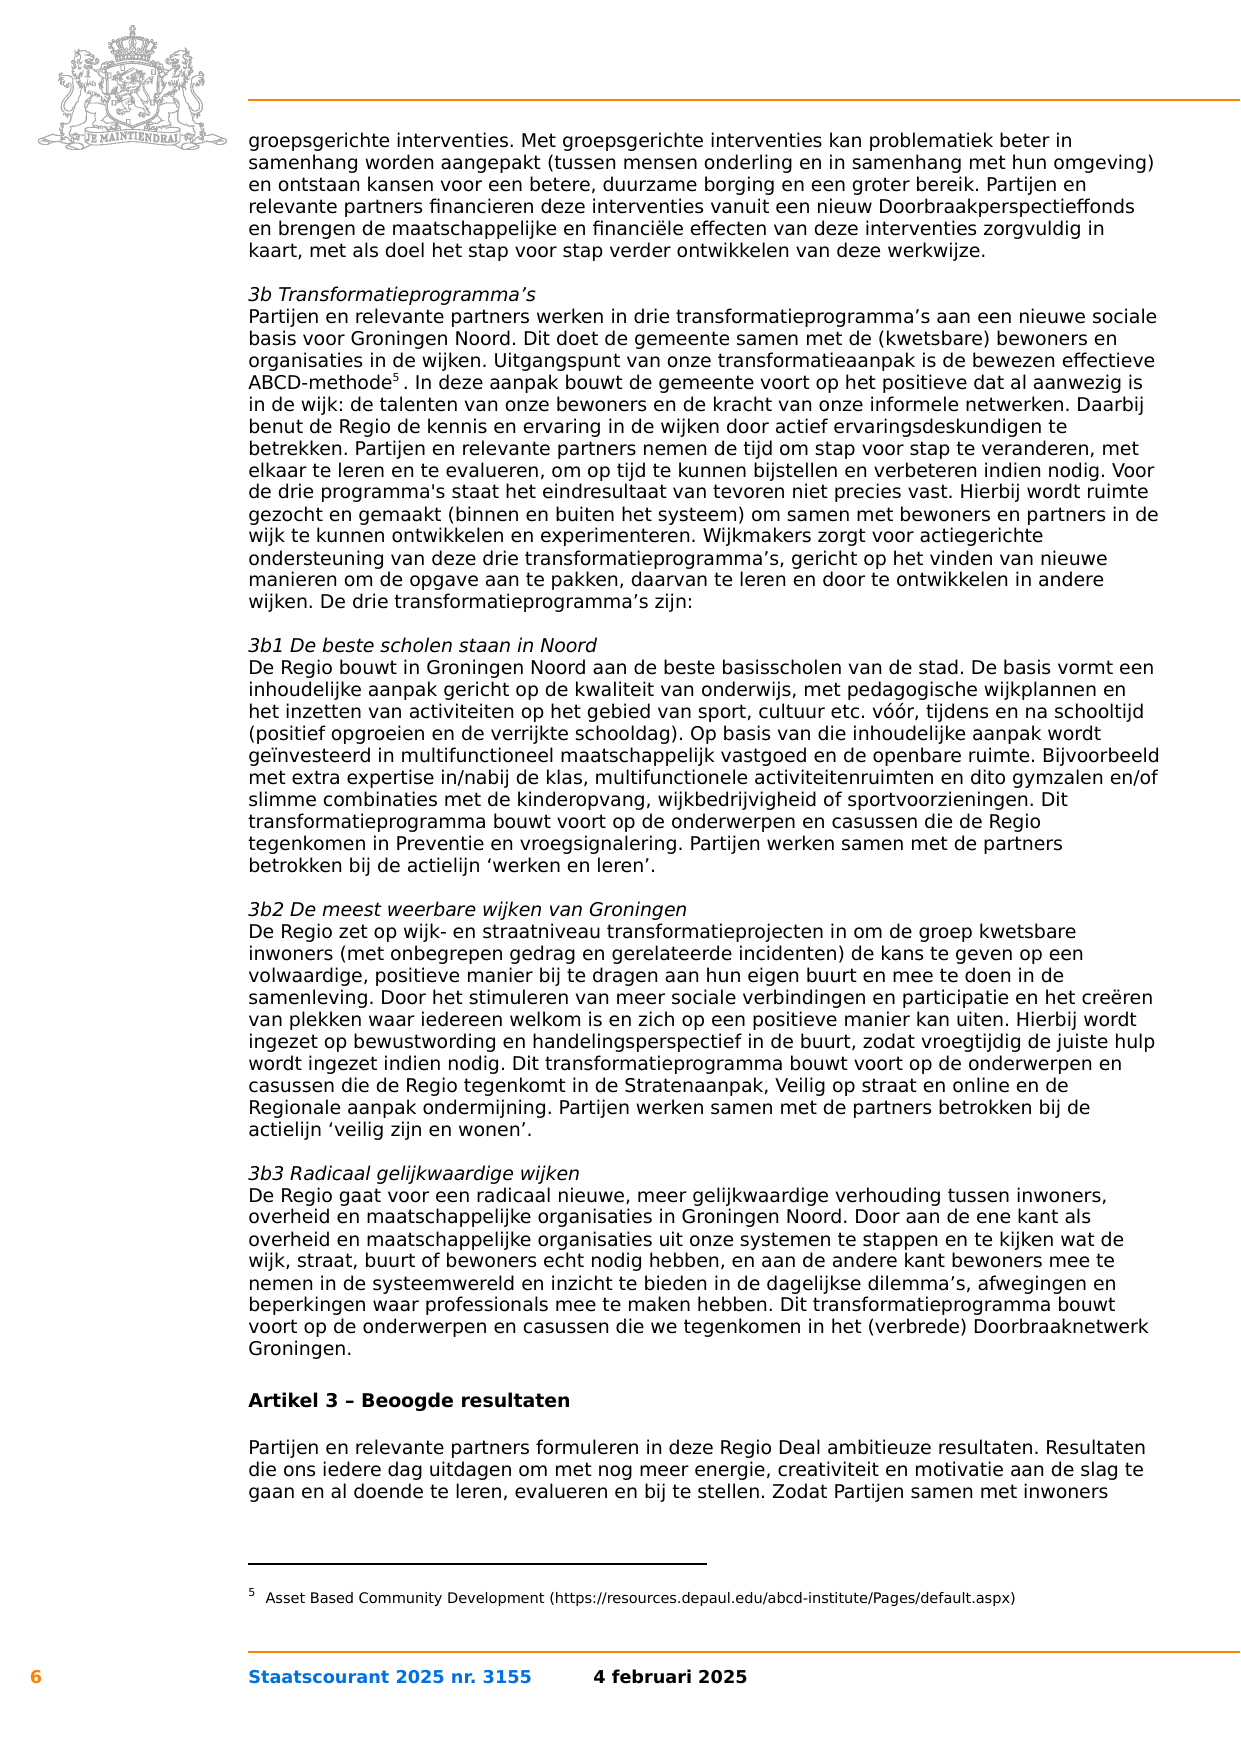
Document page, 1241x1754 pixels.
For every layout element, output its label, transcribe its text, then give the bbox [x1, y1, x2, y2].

subtitle 3b2 De meest weerbare wijken van Groningen [248, 899, 1163, 921]
text De Regio bouwt in Groningen Noord aan de beste basisscholen van de stad. De basis vormt een inhoudelijke aanpak gericht op de kwaliteit van onderwijs, met pedagogische wijkplannen en het inzetten van activiteiten op het gebied van sport, cultuur etc. vóór, tijdens en na schooltijd (positief opgroeien en de verrijkte schooldag). Op basis van die inhoudelijke aanpak wordt geïnvesteerd in multifunctioneel maatschappelijk vastgoed en de openbare ruimte. Bijvoorbeeld met extra expertise in/nabij de klas, multifunctionele activiteitenruimten en dito gymzalen en/of slimme combinaties met de kinderopvang, wijkbedrijvigheid of sportvoorzieningen. Dit transformatieprogramma bouwt voort op de onderwerpen en casussen die de Regio tegenkomen in Preventie en vroegsignalering. Partijen werken samen met de partners betrokken bij de actielijn ‘werken en leren’. [248, 657, 1163, 877]
subtitle 3b1 De beste scholen staan in Noord [248, 635, 1163, 657]
text De Regio zet op wijk- en straatniveau transformatieprojecten in om de groep kwetsbare inwoners (met onbegrepen gedrag en gerelateerde incidenten) de kans te geven op een volwaardige, positieve manier bij te dragen aan hun eigen buurt en mee te doen in de samenleving. Door het stimuleren van meer sociale verbindingen en participatie en het creëren van plekken waar iedereen welkom is en zich op een positieve manier kan uiten. Hierbij wordt ingezet op bewustwording en handelingsperspectief in de buurt, zodat vroegtijdig de juiste hulp wordt ingezet indien nodig. Dit transformatieprogramma bouwt voort op de onderwerpen en casussen die de Regio tegenkomt in de Stratenaanpak, Veilig op straat en online en de Regionale aanpak ondermijning. Partijen werken samen met de partners betrokken bij de actielijn ‘veilig zijn en wonen’. [248, 921, 1163, 1141]
text Partijen en relevante partners formuleren in deze Regio Deal ambitieuze resultaten. Resultaten die ons iedere dag uitdagen om met nog meer energie, creativiteit en motivatie aan de slag te gaan en al doende te leren, evalueren en bij te stellen. Zodat Partijen samen met inwoners [248, 1437, 1163, 1503]
text groepsgerichte interventies. Met groepsgerichte interventies kan problematiek beter in samenhang worden aangepakt (tussen mensen onderling en in samenhang met hun omgeving) en ontstaan kansen voor een betere, duurzame borging en een groter bereik. Partijen en relevante partners financieren deze interventies vanuit een nieuw Doorbraakperspectieffonds en brengen de maatschappelijke en financiële effecten van deze interventies zorgvuldig in kaart, met als doel het stap voor stap verder ontwikkelen van deze werkwijze. [248, 130, 1163, 262]
text Partijen en relevante partners werken in drie transformatieprogramma’s aan een nieuwe sociale basis voor Groningen Noord. Dit doet de gemeente samen met de (kwetsbare) bewoners en organisaties in de wijken. Uitgangspunt van onze transformatieaanpak is de bewezen effectieve ABCD-methode. In deze aanpak bouwt de gemeente voort op het positieve dat al aanwezig is in de wijk: de talenten van onze bewoners en de kracht van onze informele netwerken. Daarbij benut de Regio de kennis en ervaring in de wijken door actief ervaringsdeskundigen te betrekken. Partijen en relevante partners nemen de tijd om stap voor stap te veranderen, met elkaar te leren en te evalueren, om op tijd te kunnen bijstellen en verbeteren indien nodig. Voor de drie programma's staat het eindresultaat van tevoren niet precies vast. Hierbij wordt ruimte gezocht en gemaakt (binnen en buiten het systeem) om samen met bewoners en partners in de wijk te kunnen ontwikkelen en experimenteren. Wijkmakers zorgt voor actiegerichte ondersteuning van deze drie transformatieprogramma’s, gericht op het vinden van nieuwe manieren om de opgave aan te pakken, daarvan te leren en door te ontwikkelen in andere wijken. De drie transformatieprogramma’s zijn: [248, 306, 1163, 613]
subtitle 3b Transformatieprogramma’s [248, 284, 1163, 306]
text De Regio gaat voor een radicaal nieuwe, meer gelijkwaardige verhouding tussen inwoners, overheid en maatschappelijke organisaties in Groningen Noord. Door aan de ene kant als overheid en maatschappelijke organisaties uit onze systemen te stappen en te kijken wat de wijk, straat, buurt of bewoners echt nodig hebben, en aan de andere kant bewoners mee te nemen in de systeemwereld en inzicht te bieden in de dagelijkse dilemma’s, afwegingen en beperkingen waar professionals mee te maken hebben. Dit transformatieprogramma bouwt voort op de onderwerpen en casussen die we tegenkomen in het (verbrede) Doorbraaknetwerk Groningen. [248, 1184, 1163, 1360]
picture [38, 25, 227, 150]
subtitle Artikel 3 – Beoogde resultaten [248, 1390, 1163, 1412]
subtitle 3b3 Radicaal gelijkwaardige wijken [248, 1162, 1163, 1184]
text Asset Based Community Development (https://resources.depaul.edu/abcd-institute/Pages/default.aspx) [248, 1586, 1163, 1608]
